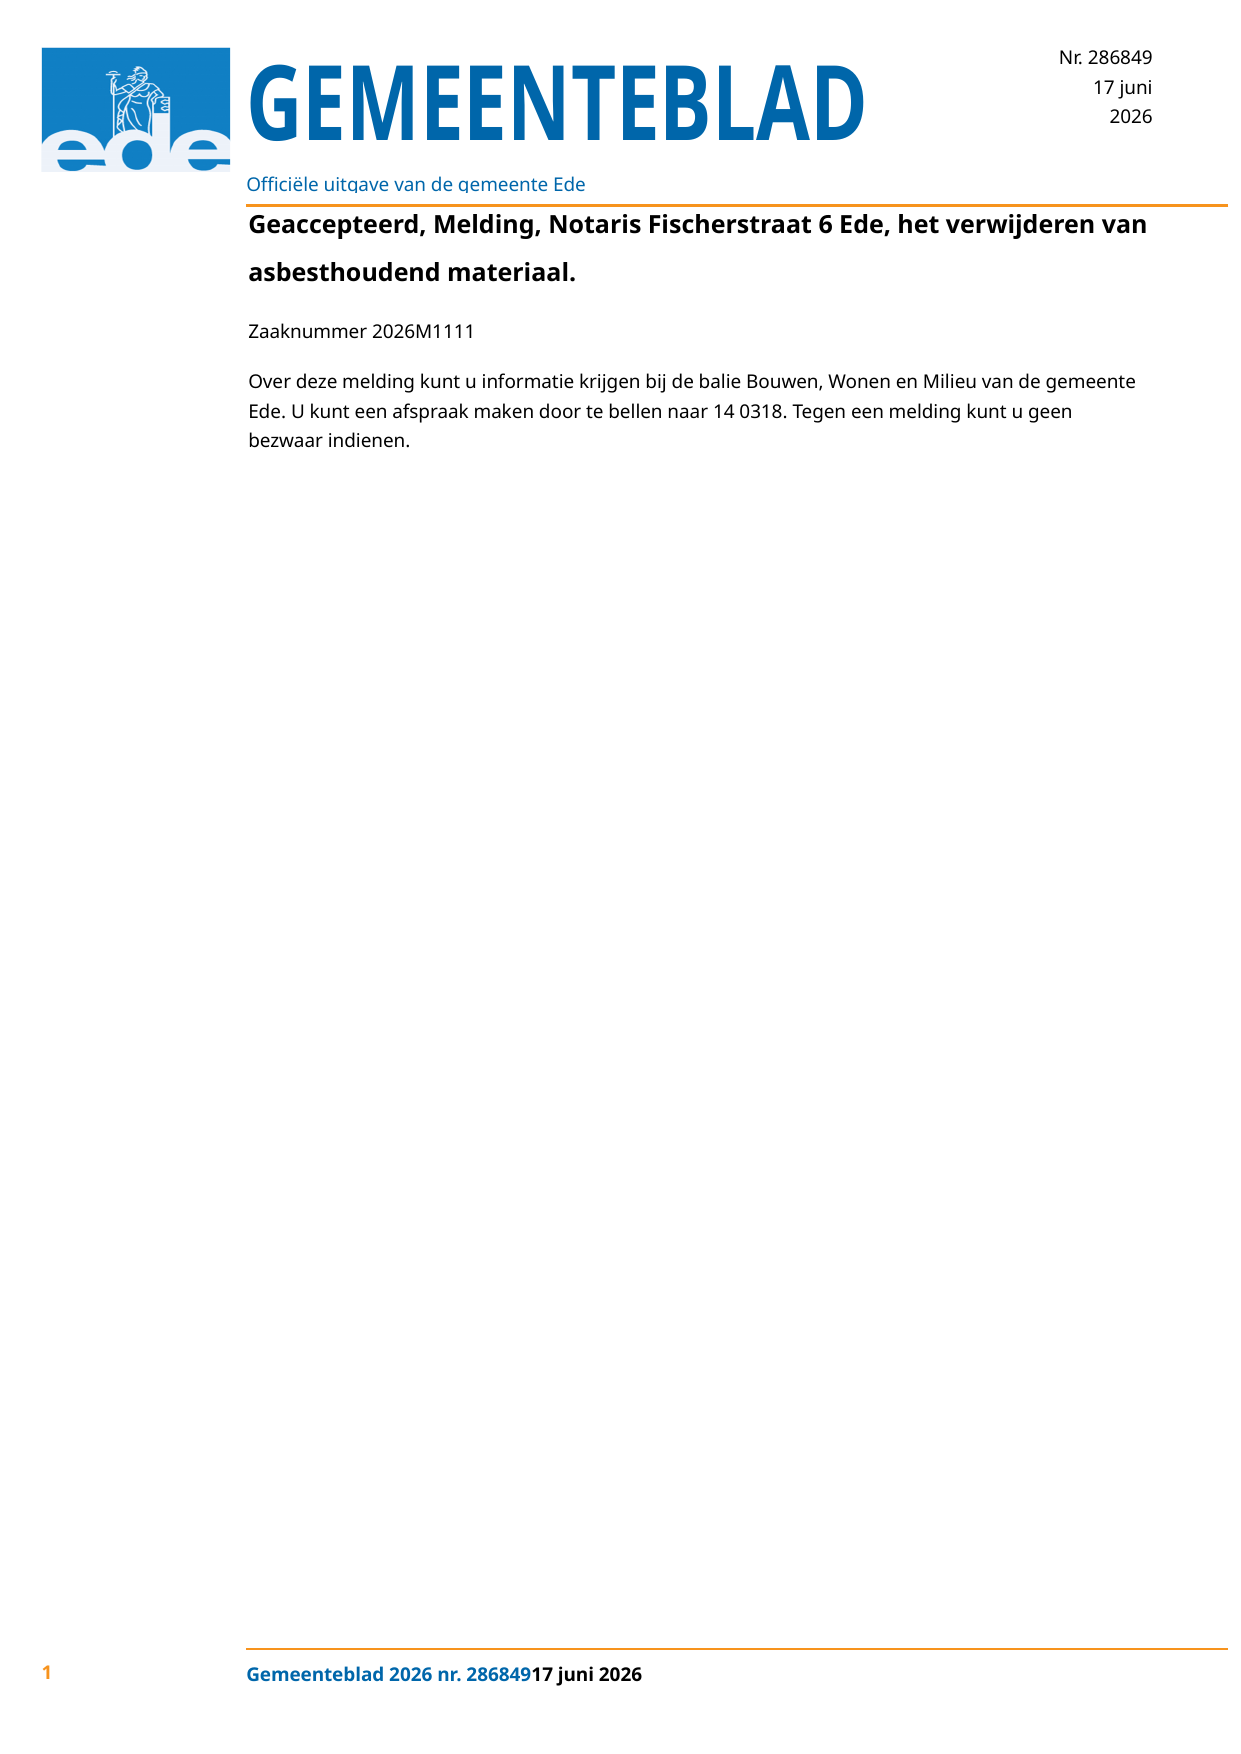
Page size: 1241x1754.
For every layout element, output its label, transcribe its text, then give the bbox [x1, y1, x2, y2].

text Over deze melding kunt u informatie krijgen bij de balie Bouwen, Wonen en Milieu van de gemeente Ede. U kunt een afspraak maken door te bellen naar 14 0318. Tegen een melding kunt u geen bezwaar indienen. [248, 368, 1152, 453]
picture [41, 47, 231, 172]
text Geaccepteerd, Melding, Notaris Fischerstraat 6 Ede, het verwijderen van asbesthoudend materiaal. [248, 207, 1152, 288]
text Zaaknummer 2026M1111 [248, 318, 1152, 344]
